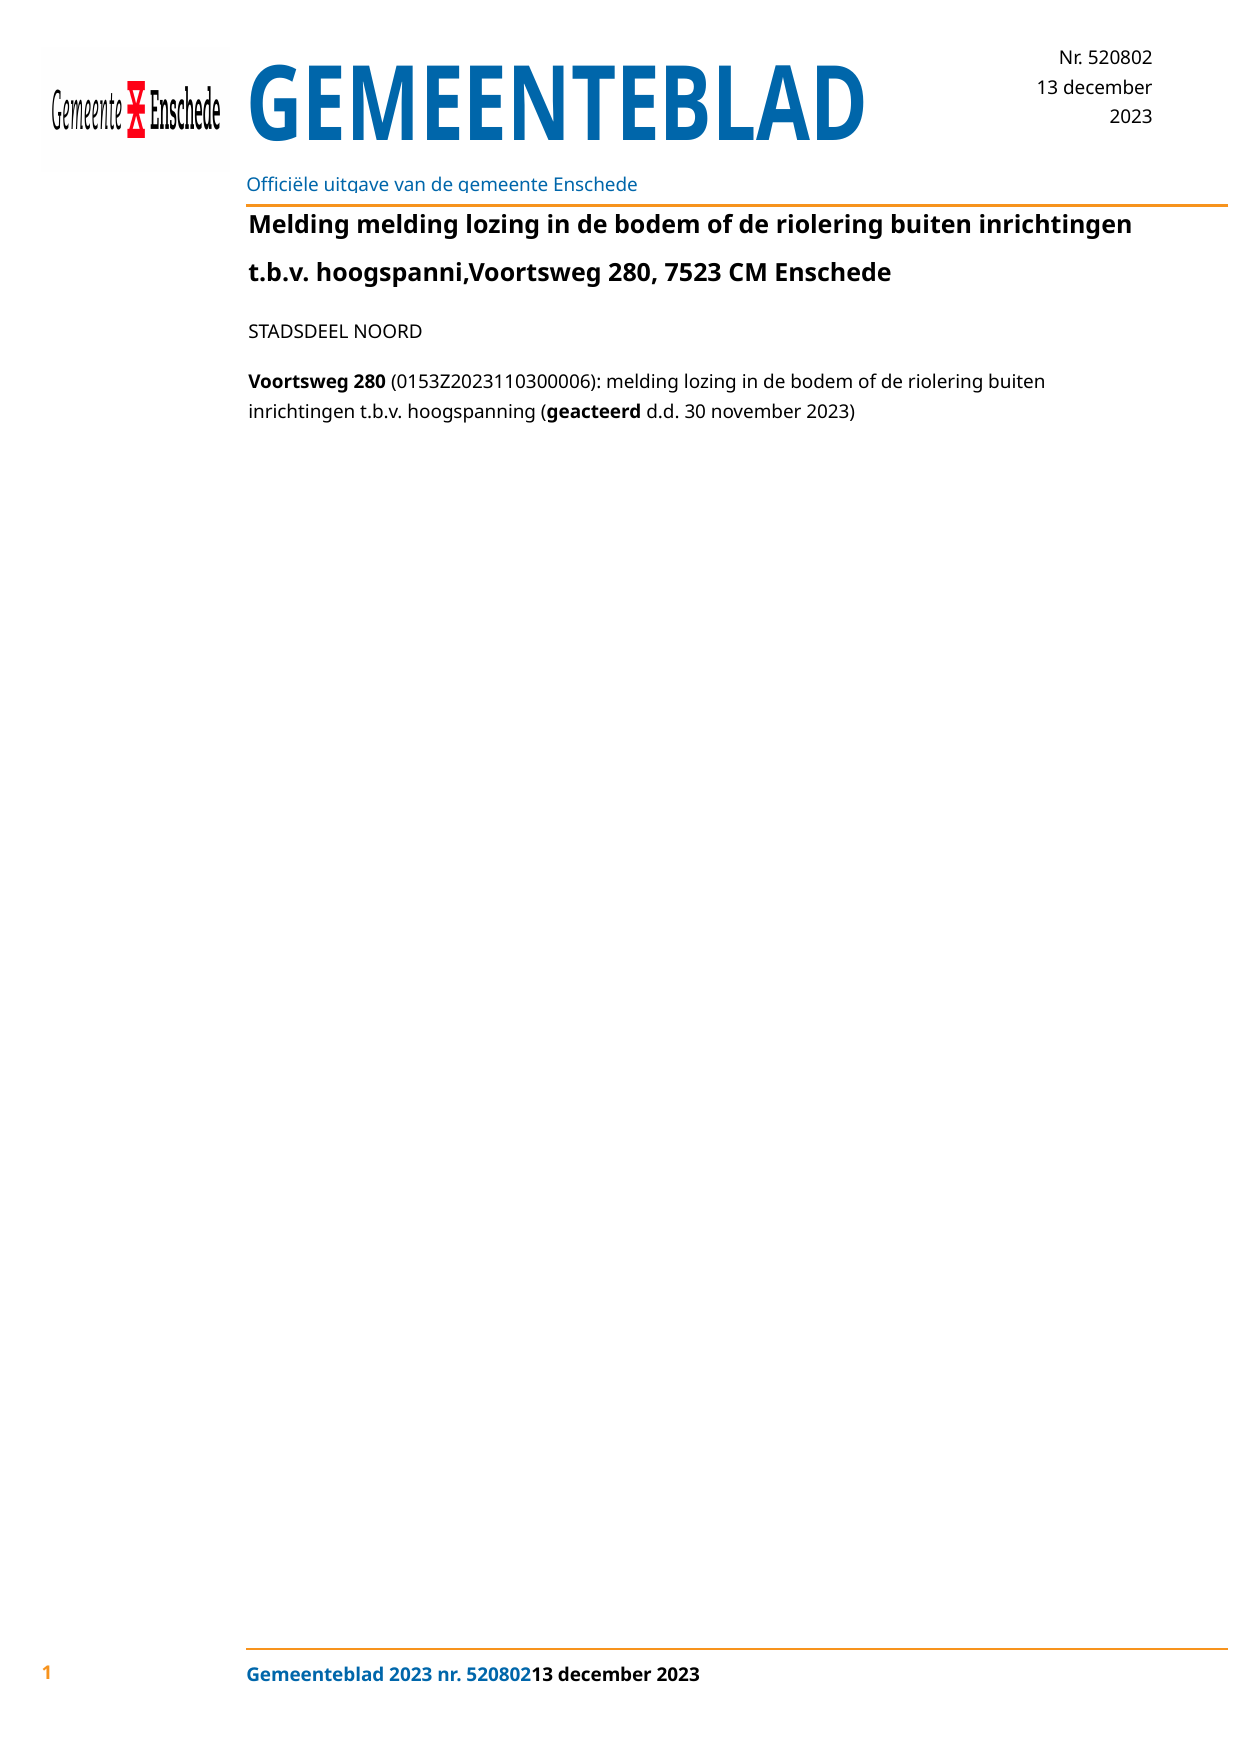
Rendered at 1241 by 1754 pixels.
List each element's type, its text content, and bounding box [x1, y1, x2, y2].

text Voortsweg 280 (0153Z2023110300006): melding lozing in de bodem of de riolering buiten inrichtingen t.b.v. hoogspanning (geacteerd d.d. 30 november 2023) [248, 368, 1152, 424]
picture [41, 47, 231, 172]
text STADSDEEL NOORD [248, 318, 1152, 344]
text Melding melding lozing in de bodem of de riolering buiten inrichtingen t.b.v. hoogspanni,Voortsweg 280, 7523 CM Enschede [248, 207, 1152, 288]
